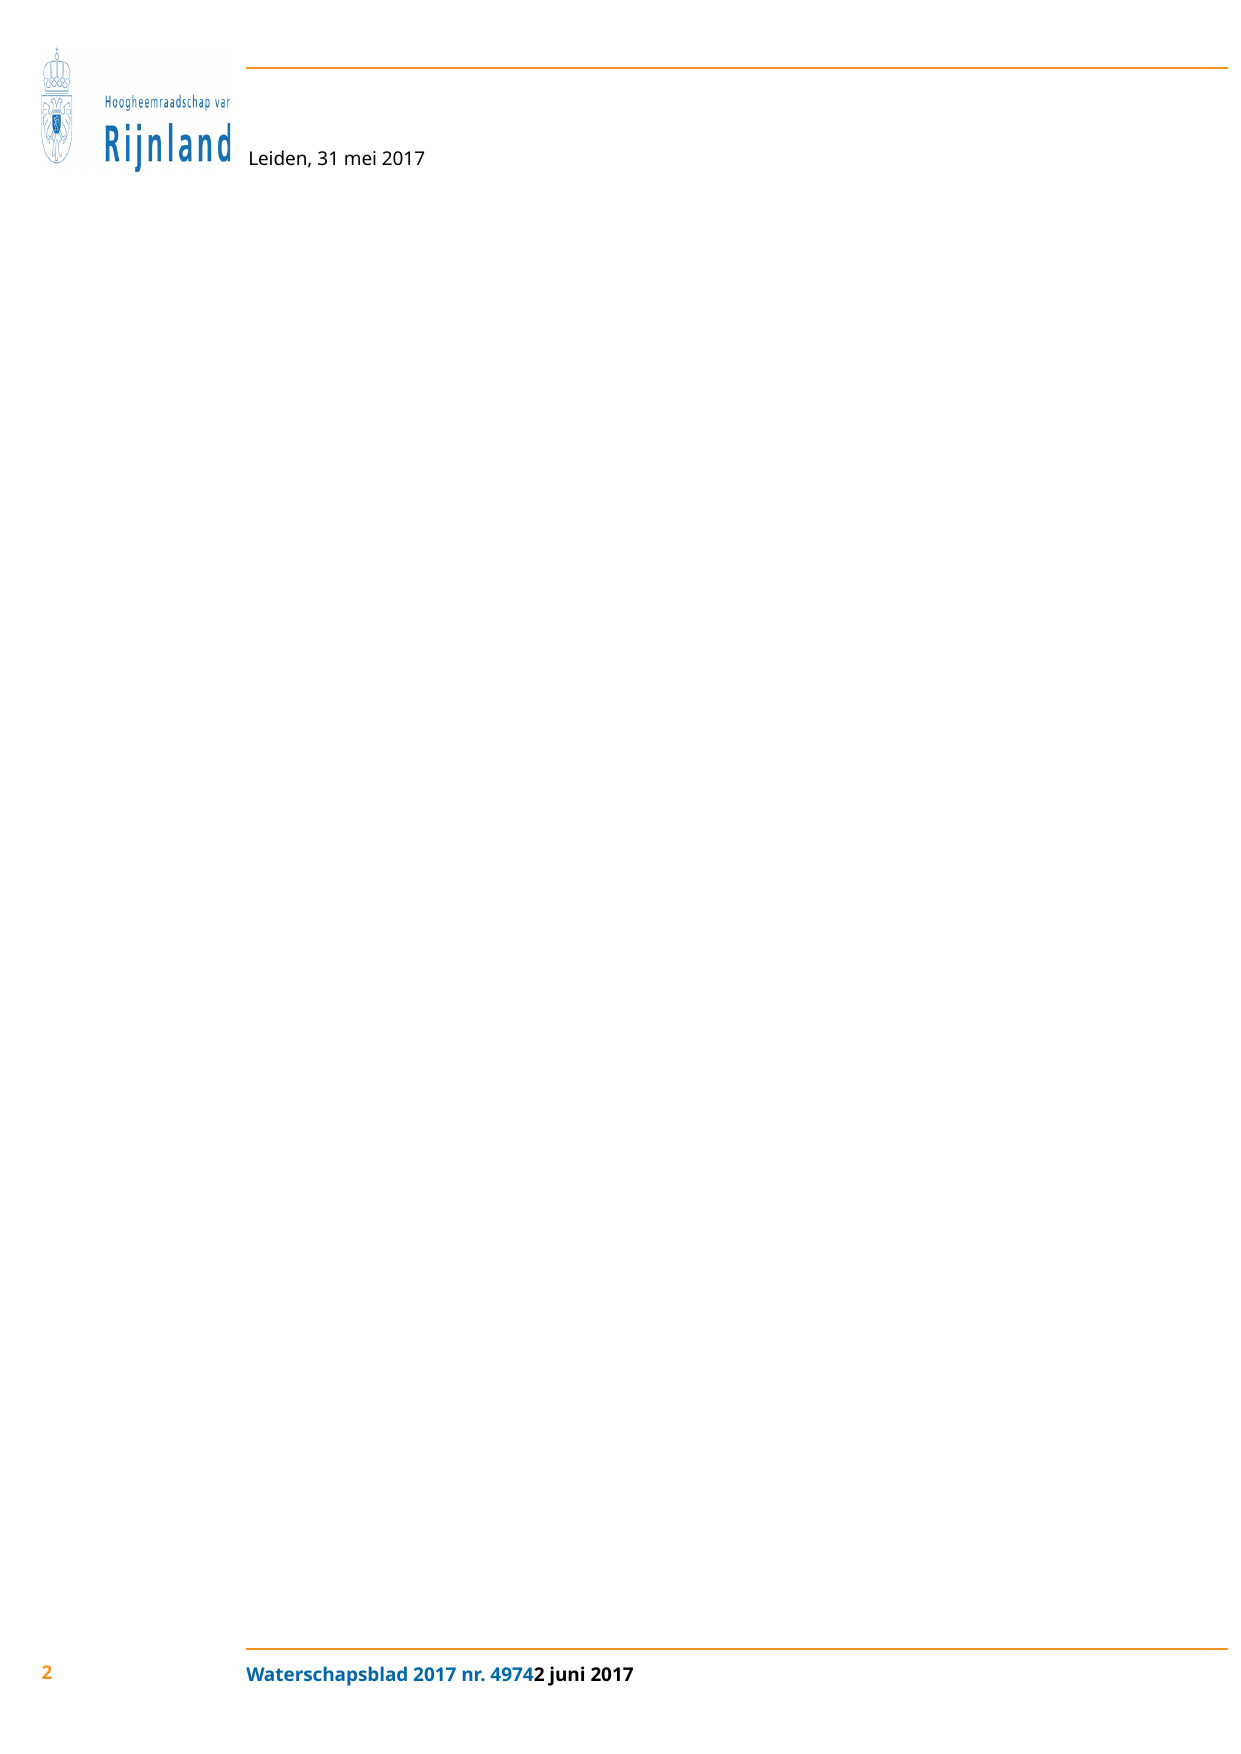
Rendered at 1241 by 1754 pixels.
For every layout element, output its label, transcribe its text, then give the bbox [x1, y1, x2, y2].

text Leiden, 31 mei 2017 [248, 145, 1152, 171]
picture [41, 47, 231, 172]
